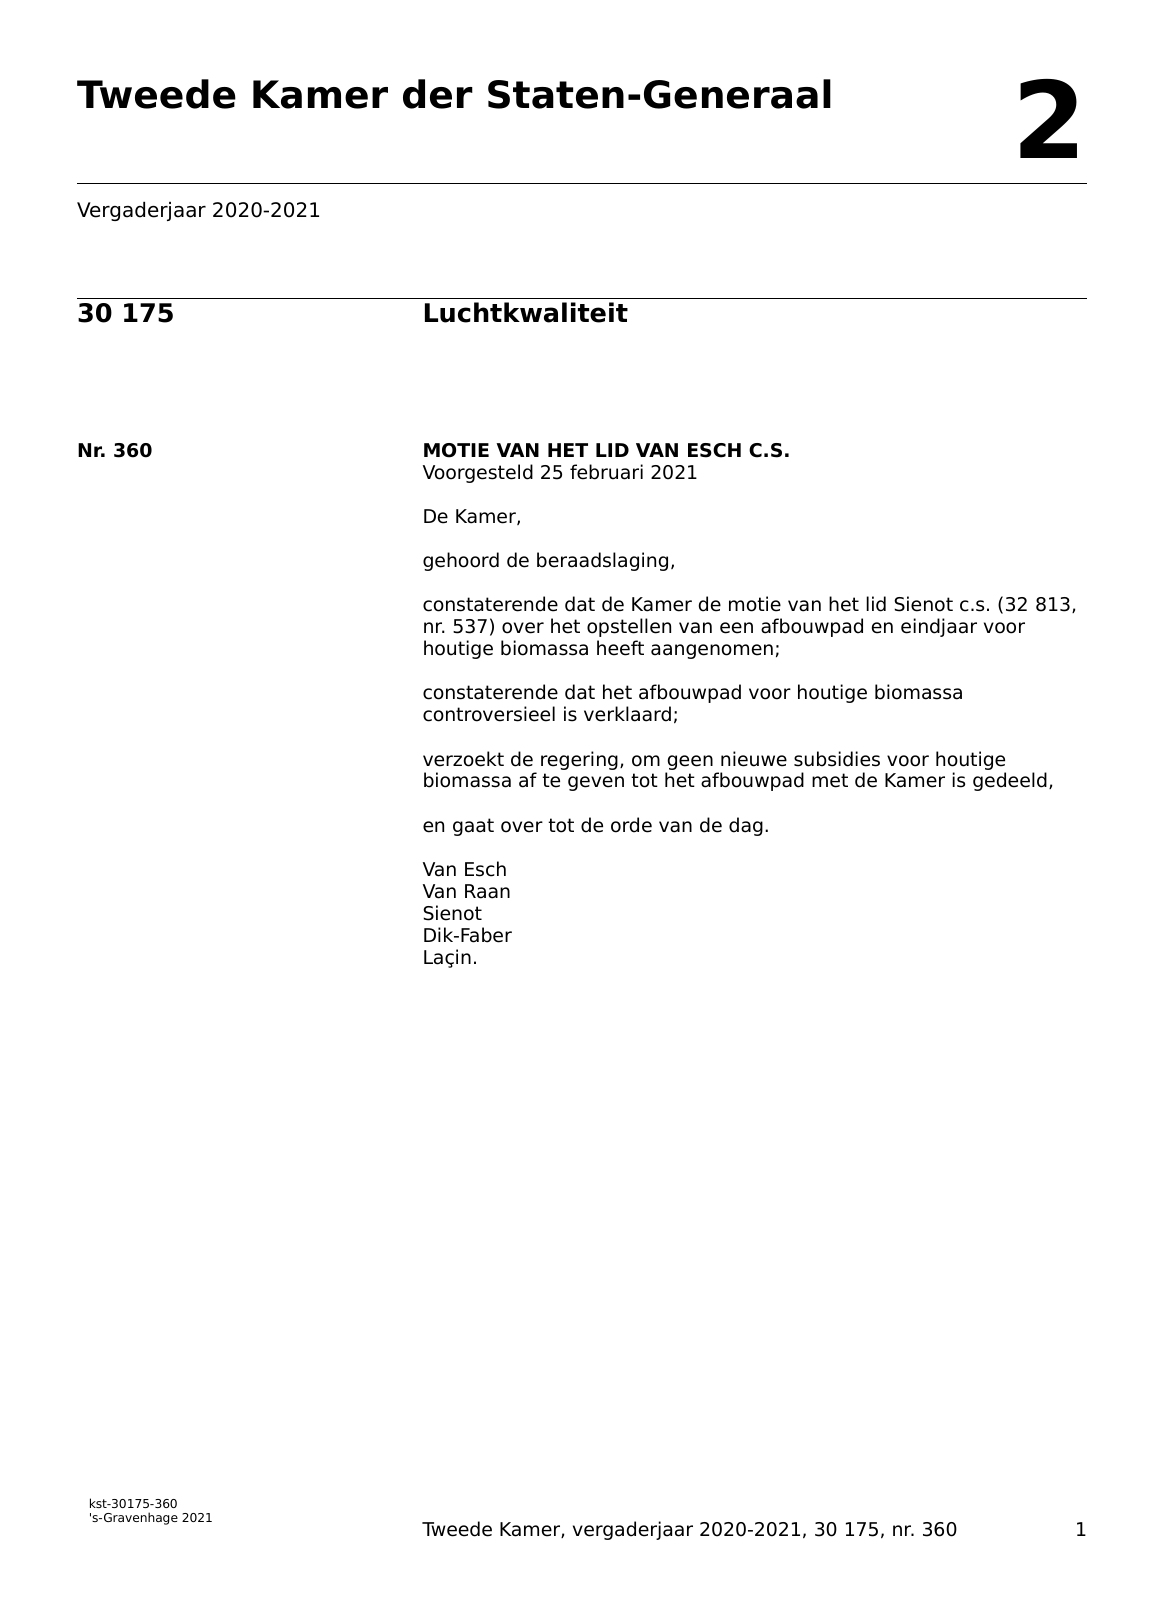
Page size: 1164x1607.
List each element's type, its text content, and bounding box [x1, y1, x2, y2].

table_header 2 [886, 59, 1087, 183]
text 's-Gravenhage 2021 [88, 1511, 323, 1525]
text Laçin. [422, 947, 1087, 969]
text Sienot [422, 903, 1087, 925]
text verzoekt de regering, om geen nieuwe subsidies voor houtige biomassa af te geven tot het afbouwpad met de Kamer is gedeeld, [422, 748, 1087, 792]
text kst-30175-360 [88, 1497, 323, 1511]
text Van Raan [422, 881, 1087, 903]
table_header Tweede Kamer der Staten-Generaal [77, 59, 886, 183]
text Dik-Faber [422, 925, 1087, 947]
text De Kamer, [422, 506, 1087, 528]
text constaterende dat het afbouwpad voor houtige biomassa controversieel is verklaard; [422, 682, 1087, 726]
table_cell Vergaderjaar 2020-2021 [77, 184, 1087, 298]
subtitle 30 175 Luchtkwaliteit [77, 299, 1087, 329]
text Van Esch [422, 859, 1087, 881]
text Voorgesteld 25 februari 2021 [422, 462, 1087, 484]
text gehoord de beraadslaging, [422, 550, 1087, 572]
text en gaat over tot de orde van de dag. [422, 814, 1087, 837]
text constaterende dat de Kamer de motie van het lid Sienot c.s. (32 813, nr. 537) over het opstellen van een afbouwpad en eindjaar voor houtige biomassa heeft aangenomen; [422, 594, 1087, 660]
subtitle Nr. 360 MOTIE VAN HET LID VAN ESCH C.S. [77, 440, 1087, 462]
